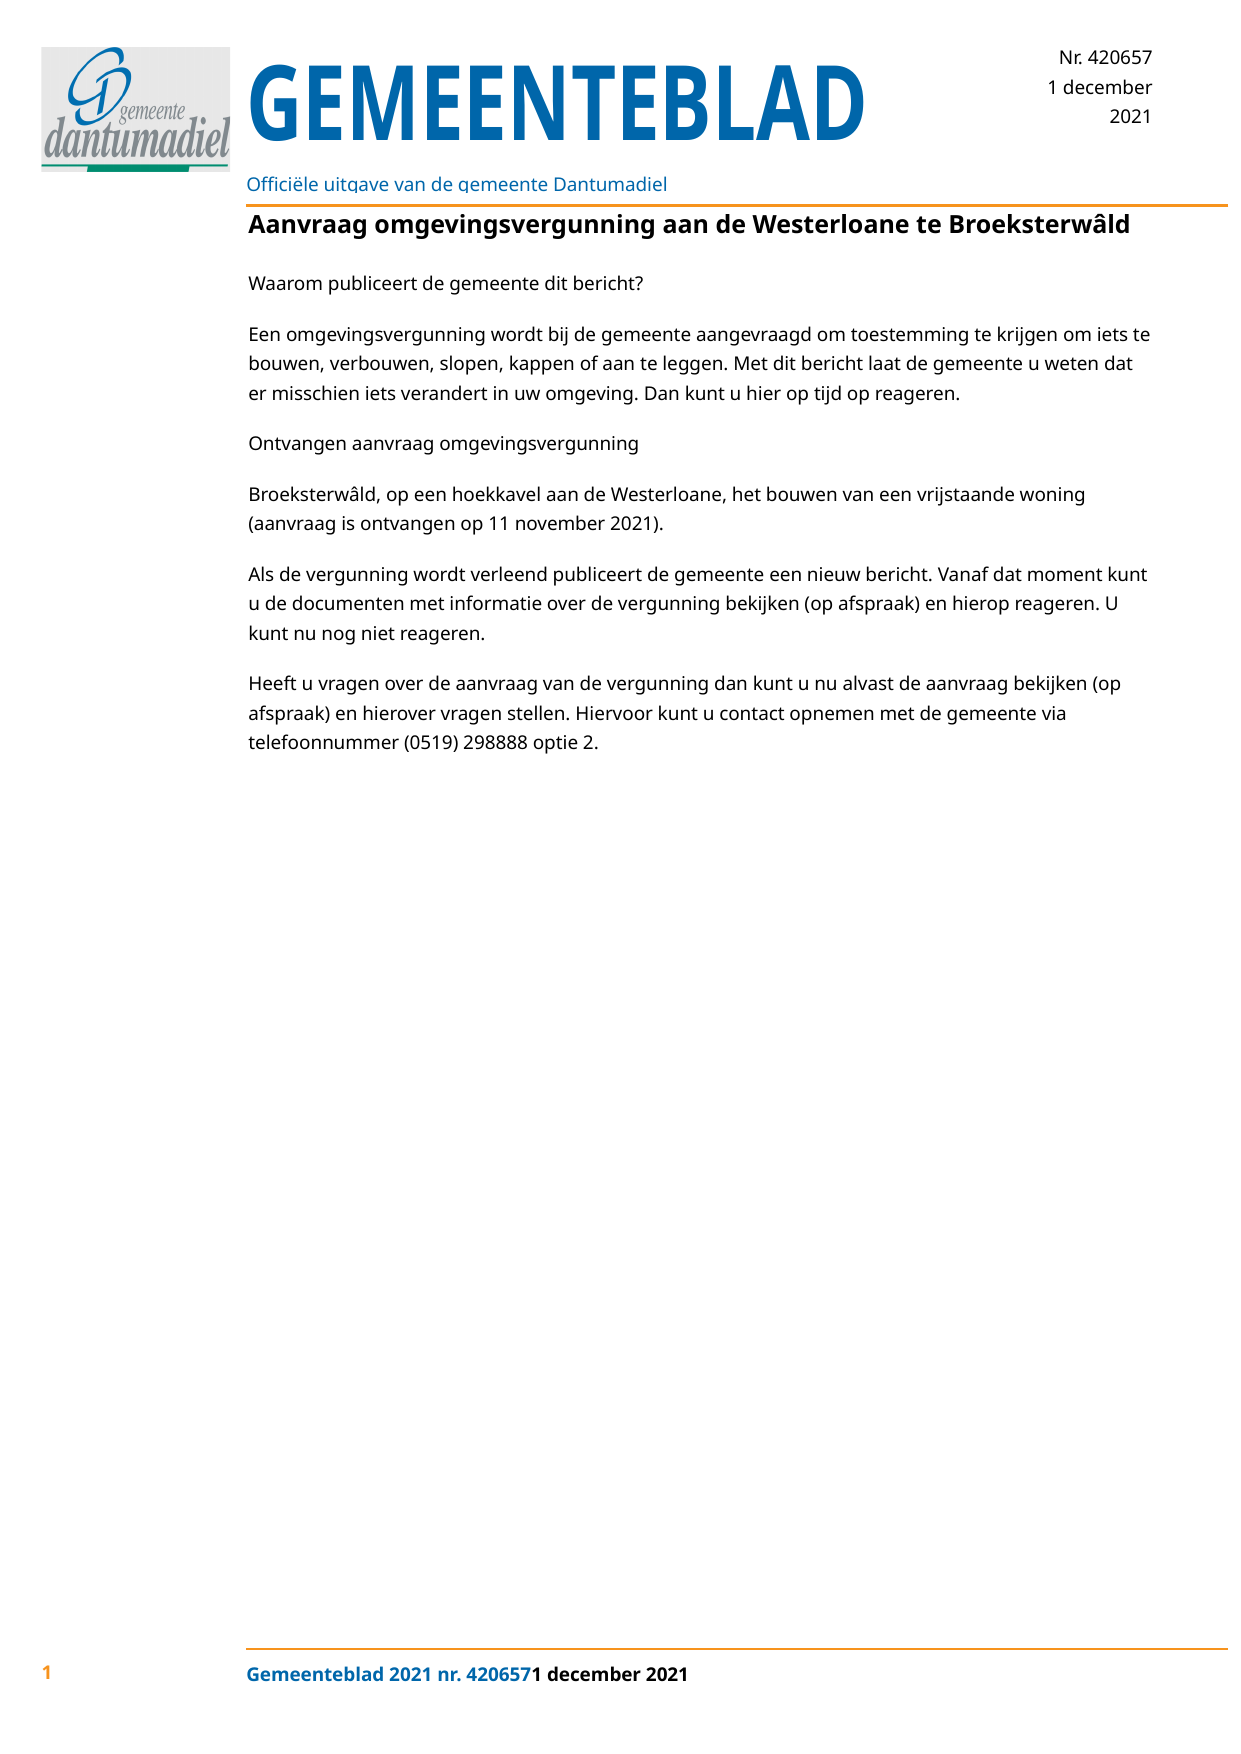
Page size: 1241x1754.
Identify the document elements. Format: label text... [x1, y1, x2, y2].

text Waarom publiceert de gemeente dit bericht? [248, 270, 1152, 296]
text Heeft u vragen over de aanvraag van de vergunning dan kunt u nu alvast de aanvraag bekijken (op afspraak) en hierover vragen stellen. Hiervoor kunt u contact opnemen met de gemeente via telefoonnummer (0519) 298888 optie 2. [248, 670, 1152, 755]
text Een omgevingsvergunning wordt bij de gemeente aangevraagd om toestemming te krijgen om iets te bouwen, verbouwen, slopen, kappen of aan te leggen. Met dit bericht laat de gemeente u weten dat er misschien iets verandert in uw omgeving. Dan kunt u hier op tijd op reageren. [248, 321, 1152, 406]
text Ontvangen aanvraag omgevingsvergunning [248, 430, 1152, 456]
text Aanvraag omgevingsvergunning aan de Westerloane te Broeksterwâld [248, 207, 1152, 241]
text Als de vergunning wordt verleend publiceert de gemeente een nieuw bericht. Vanaf dat moment kunt u de documenten met informatie over de vergunning bekijken (op afspraak) en hierop reageren. U kunt nu nog niet reageren. [248, 561, 1152, 646]
picture [41, 47, 231, 172]
text Broeksterwâld, op een hoekkavel aan de Westerloane, het bouwen van een vrijstaande woning (aanvraag is ontvangen op 11 november 2021). [248, 481, 1152, 536]
